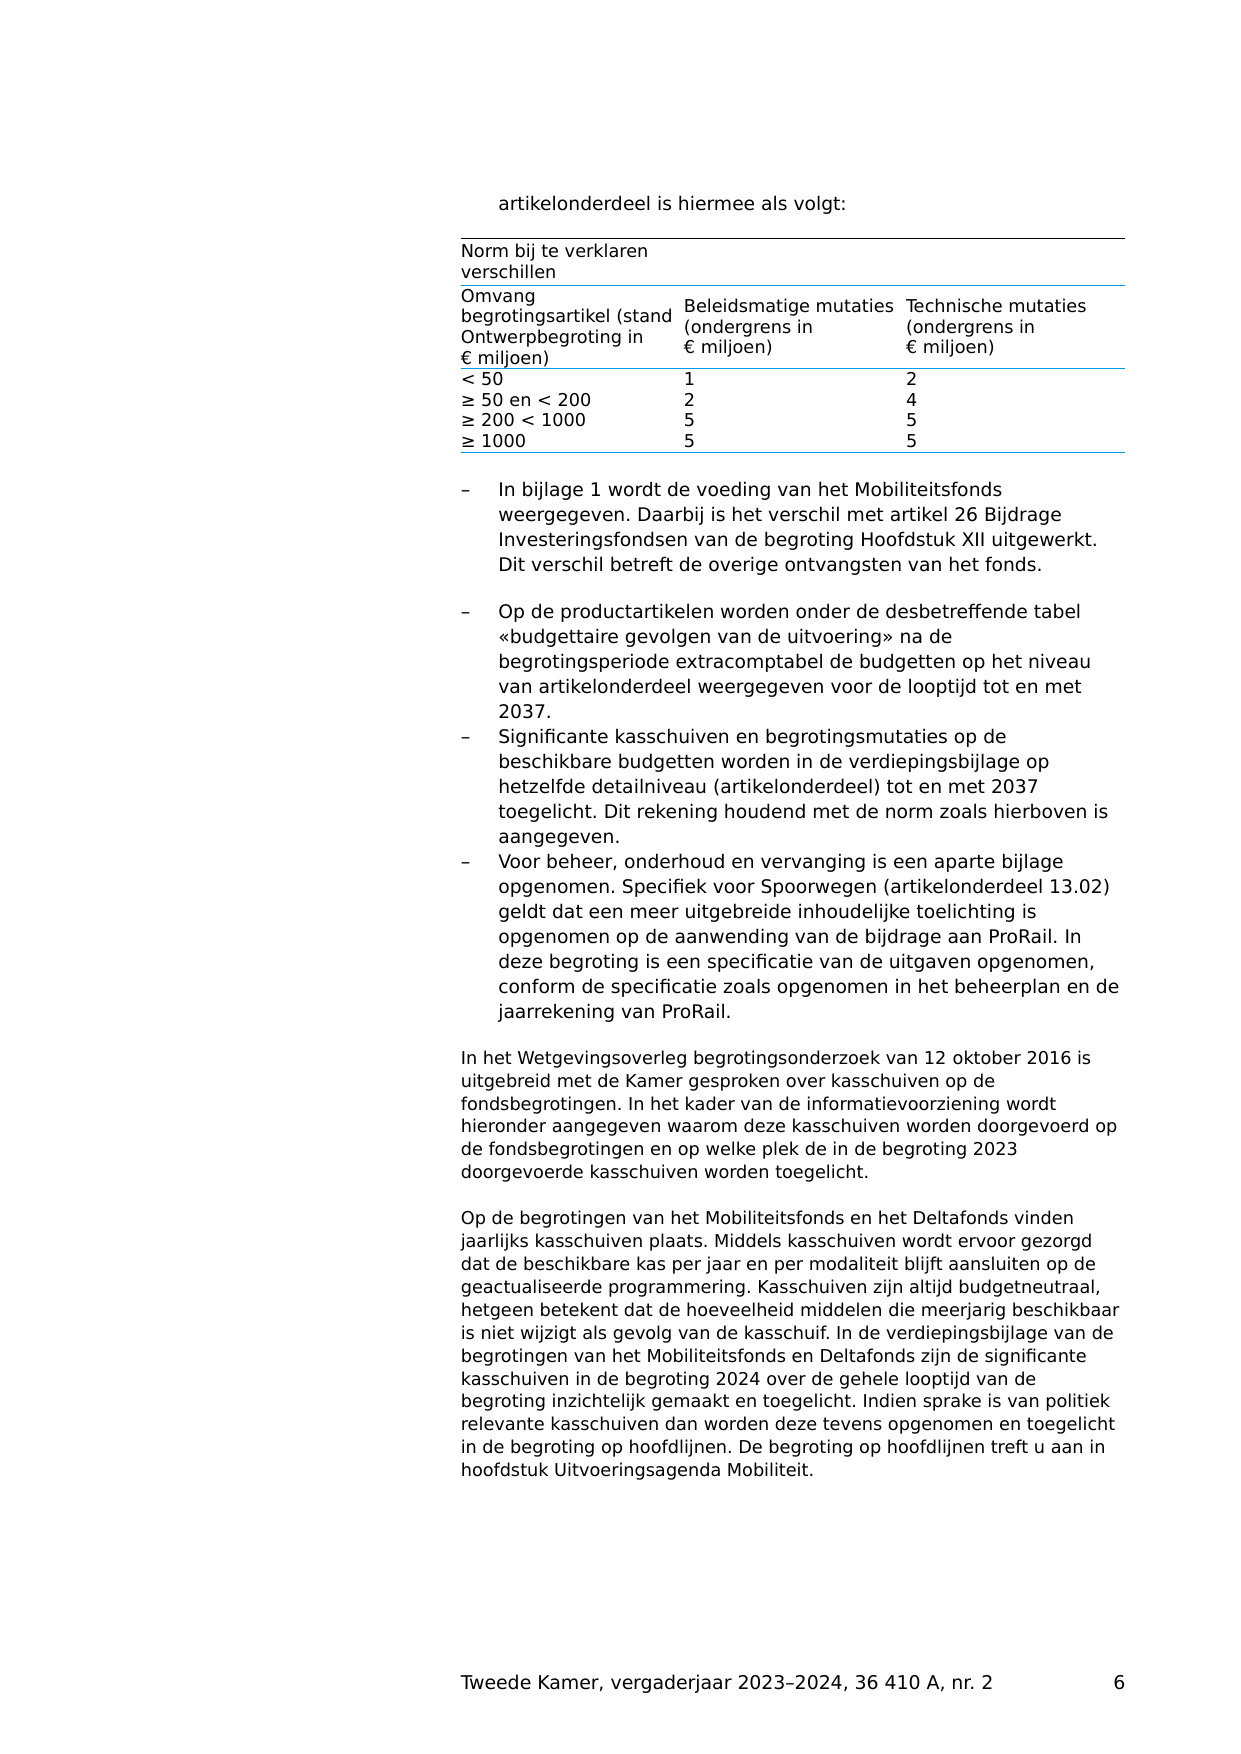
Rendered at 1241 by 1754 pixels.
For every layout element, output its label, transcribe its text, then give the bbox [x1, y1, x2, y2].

table_cell 5 [903, 431, 1125, 451]
table_cell 1 [681, 369, 903, 389]
table_cell 5 [681, 431, 903, 451]
list In bijlage 1 wordt de voeding van het Mobiliteitsfonds weergegeven. Daarbij is het verschil met artikel 26 Bijdrage Investeringsfondsen van de begroting Hoofdstuk XII uitgewerkt. Dit verschil betreft de overige ontvangsten van het fonds. [461, 477, 1125, 577]
table_cell 2 [681, 390, 903, 410]
table_cell 4 [903, 390, 1125, 410]
table_cell 2 [903, 369, 1125, 389]
table_cell Technische mutaties (ondergrens in € miljoen) [903, 286, 1125, 368]
list artikelonderdeel is hiermee als volgt: [461, 191, 1125, 216]
list Op de productartikelen worden onder de desbetreffende tabel «budgettaire gevolgen van de uitvoering» na de begrotingsperiode extracomptabel de budgetten op het niveau van artikelonderdeel weergegeven voor de looptijd tot en met 2037. [461, 599, 1125, 724]
table_header [681, 239, 903, 285]
list Significante kasschuiven en begrotingsmutaties op de beschikbare budgetten worden in de verdiepingsbijlage op hetzelfde detailniveau (artikelonderdeel) tot en met 2037 toegelicht. Dit rekening houdend met de norm zoals hierboven is aangegeven. [461, 724, 1125, 849]
table_cell 5 [903, 410, 1125, 431]
table_header Norm bij te verklaren verschillen [461, 239, 681, 285]
table_cell Omvang begrotingsartikel (stand Ontwerpbegroting in € miljoen) [461, 286, 681, 368]
table_cell Beleidsmatige mutaties (ondergrens in € miljoen) [681, 286, 903, 368]
text In het Wetgevingsoverleg begrotingsonderzoek van 12 oktober 2016 is uitgebreid met de Kamer gesproken over kasschuiven op de fondsbegrotingen. In het kader van de informatievoorziening wordt hieronder aangegeven waarom deze kasschuiven worden doorgevoerd op de fondsbegrotingen en op welke plek de in de begroting 2023 doorgevoerde kasschuiven worden toegelicht. [461, 1046, 1125, 1183]
table_cell ≥ 200 < 1000 [461, 410, 681, 431]
table_header [903, 239, 1125, 285]
text Op de begrotingen van het Mobiliteitsfonds en het Deltafonds vinden jaarlijks kasschuiven plaats. Middels kasschuiven wordt ervoor gezorgd dat de beschikbare kas per jaar en per modaliteit blijft aansluiten op de geactualiseerde programmering. Kasschuiven zijn altijd budgetneutraal, hetgeen betekent dat de hoeveelheid middelen die meerjarig beschikbaar is niet wijzigt als gevolg van de kasschuif. In de verdiepingsbijlage van de begrotingen van het Mobiliteitsfonds en Deltafonds zijn de significante kasschuiven in de begroting 2024 over de gehele looptijd van de begroting inzichtelijk gemaakt en toegelicht. Indien sprake is van politiek relevante kasschuiven dan worden deze tevens opgenomen en toegelicht in de begroting op hoofdlijnen. De begroting op hoofdlijnen treft u aan in hoofdstuk Uitvoeringsagenda Mobiliteit. [461, 1206, 1125, 1481]
table_cell 5 [681, 410, 903, 431]
table_cell ≥ 50 en < 200 [461, 390, 681, 410]
list Voor beheer, onderhoud en vervanging is een aparte bijlage opgenomen. Specifiek voor Spoorwegen (artikelonderdeel 13.02) geldt dat een meer uitgebreide inhoudelijke toelichting is opgenomen op de aanwending van de bijdrage aan ProRail. In deze begroting is een specificatie van de uitgaven opgenomen, conform de specificatie zoals opgenomen in het beheerplan en de jaarrekening van ProRail. [461, 849, 1125, 1024]
table_cell ≥ 1000 [461, 431, 681, 451]
table_cell < 50 [461, 369, 681, 389]
